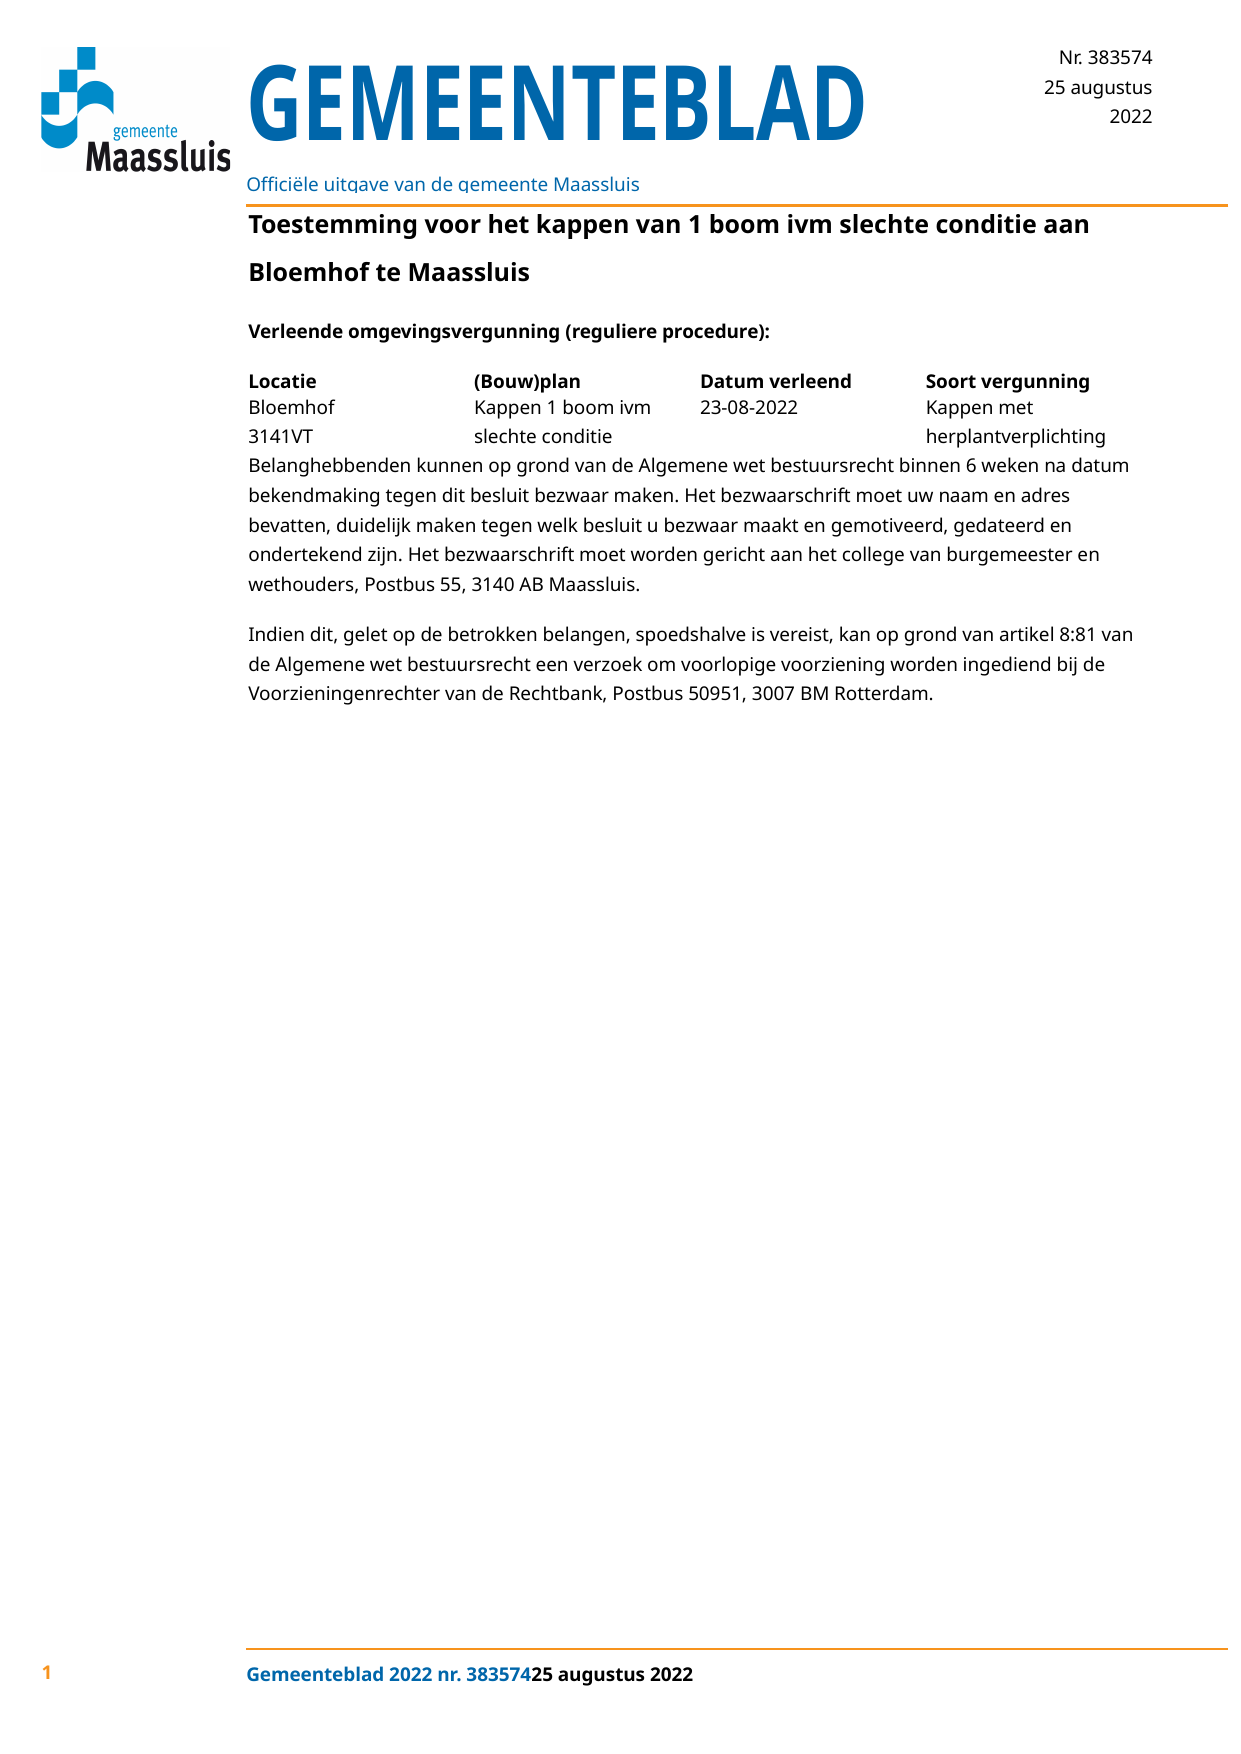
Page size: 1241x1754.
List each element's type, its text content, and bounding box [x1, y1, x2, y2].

table_cell Bloemhof 3141VT [248, 394, 474, 449]
table_cell Kappen 1 boom ivm slechte conditie [474, 394, 700, 449]
table_header Datum verleend [700, 369, 926, 394]
table_cell 23-08-2022 [700, 394, 926, 449]
picture [41, 47, 77, 92]
text Indien dit, gelet op de betrokken belangen, spoedshalve is vereist, kan op grond van artikel 8:81 van de Algemene wet bestuursrecht een verzoek om voorlopige voorziening worden ingediend bij de Voorzieningenrechter van de Rechtbank, Postbus 50951, 3007 BM Rotterdam. [248, 621, 1152, 706]
picture [41, 47, 231, 172]
text Verleende omgevingsvergunning (reguliere procedure): [248, 318, 1152, 344]
table_header Locatie [248, 369, 474, 394]
text Toestemming voor het kappen van 1 boom ivm slechte conditie aan Bloemhof te Maassluis [248, 207, 1152, 288]
table_header Soort vergunning [926, 369, 1152, 394]
table_header (Bouw)plan [474, 369, 700, 394]
text Belanghebbenden kunnen op grond van de Algemene wet bestuursrecht binnen 6 weken na datum bekendmaking tegen dit besluit bezwaar maken. Het bezwaarschrift moet uw naam en adres bevatten, duidelijk maken tegen welk besluit u bezwaar maakt en gemotiveerd, gedateerd en ondertekend zijn. Het bezwaarschrift moet worden gericht aan het college van burgemeester en wethouders, Postbus 55, 3140 AB Maassluis. [248, 453, 1152, 597]
table_cell Kappen met herplantverplichting [926, 394, 1152, 449]
